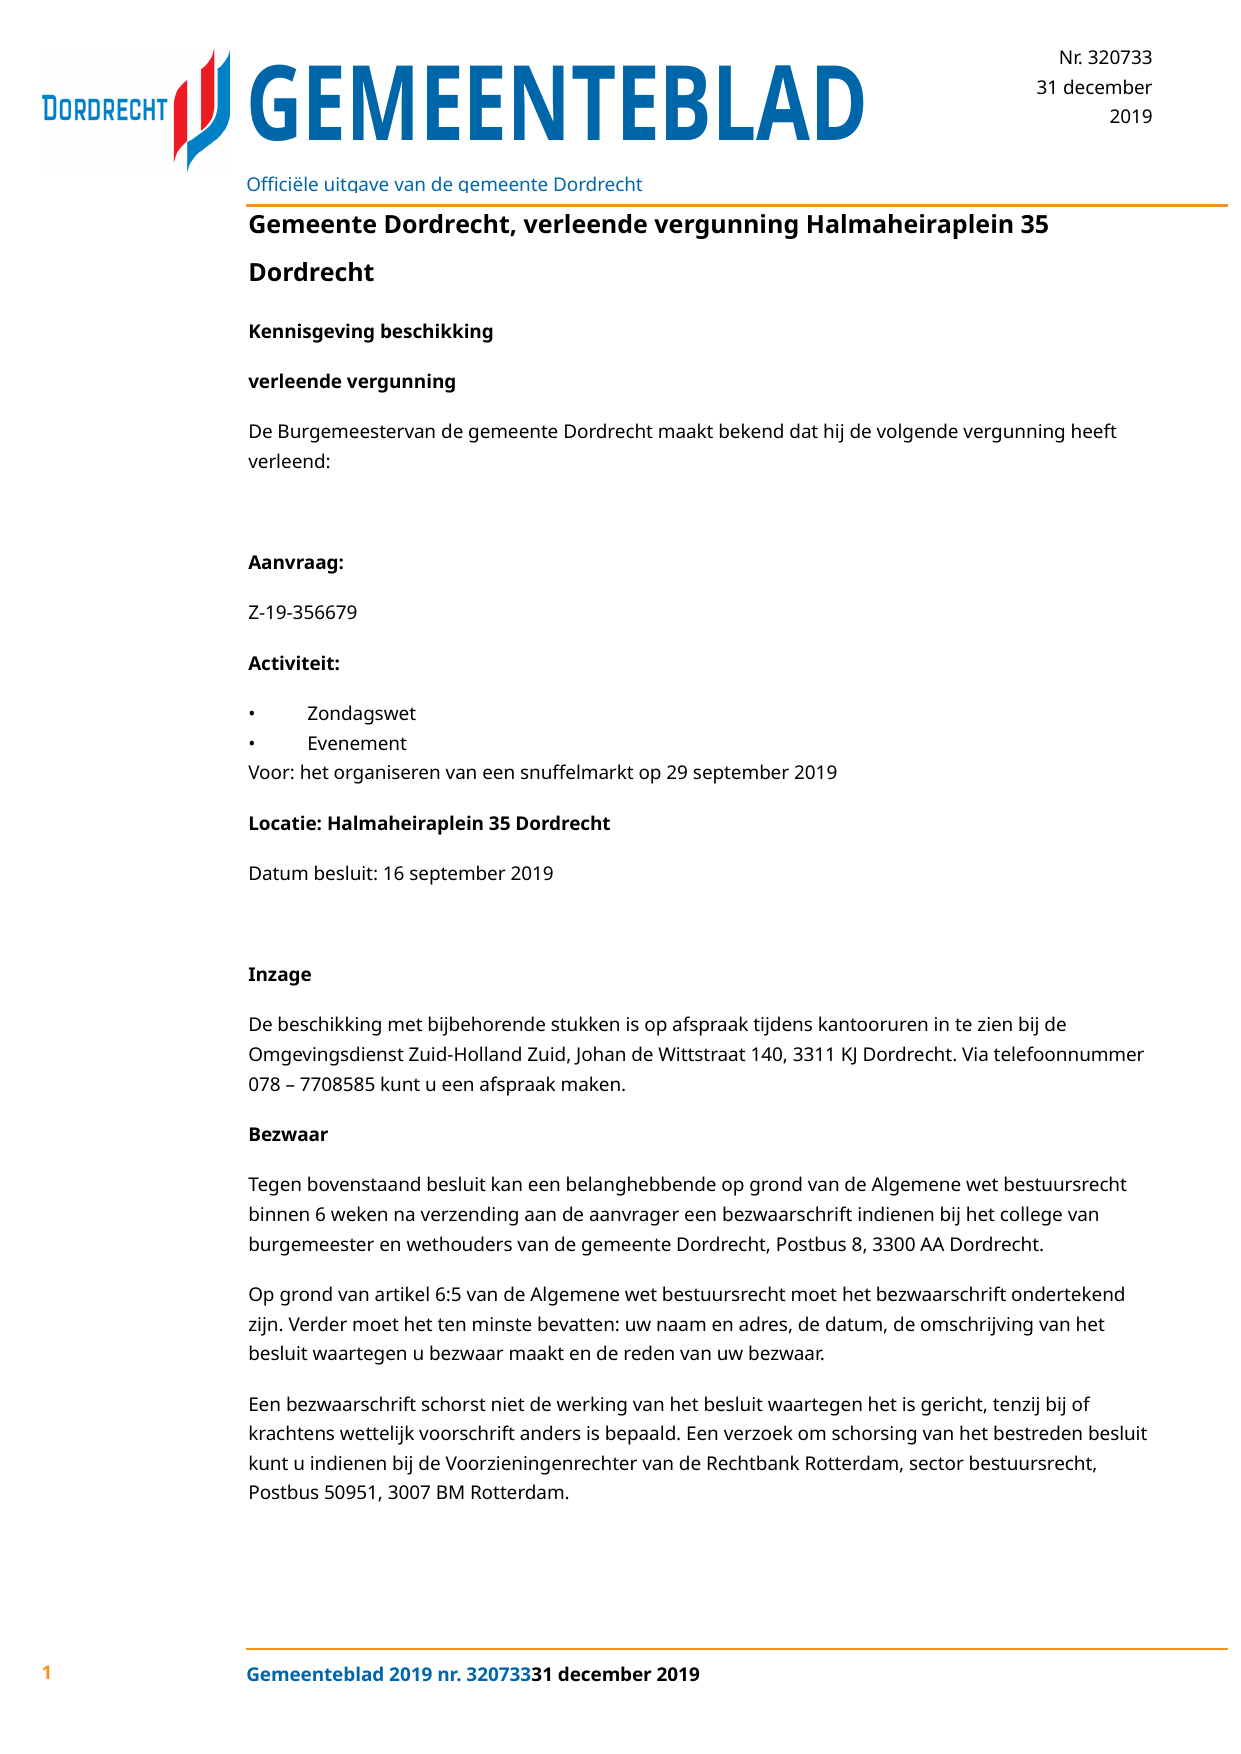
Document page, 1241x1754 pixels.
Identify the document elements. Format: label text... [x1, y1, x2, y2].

text Op grond van artikel 6:5 van de Algemene wet bestuursrecht moet het bezwaarschrift ondertekend zijn. Verder moet het ten minste bevatten: uw naam en adres, de datum, de omschrijving van het besluit waartegen u bezwaar maakt en de reden van uw bezwaar. [248, 1281, 1152, 1366]
text Bezwaar [248, 1121, 1152, 1147]
text verleende vergunning [248, 368, 1152, 394]
text De beschikking met bijbehorende stukken is op afspraak tijdens kantooruren in te zien bij de Omgevingsdienst Zuid-Holland Zuid, Johan de Wittstraat 140, 3311 KJ Dordrecht. Via telefoonnummer 078 – 7708585 kunt u een afspraak maken. [248, 1012, 1152, 1097]
text Datum besluit: 16 september 2019 [248, 860, 1152, 886]
text Inzage [248, 961, 1152, 987]
text Z-19-356679 [248, 599, 1152, 625]
text Kennisgeving beschikking [248, 318, 1152, 344]
text Voor: het organiseren van een snuffelmarkt op 29 september 2019 [248, 759, 1152, 785]
list Zondagswet [248, 700, 1152, 726]
text Een bezwaarschrift schorst niet de werking van het besluit waartegen het is gericht, tenzij bij of krachtens wettelijk voorschrift anders is bepaald. Een verzoek om schorsing van het bestreden besluit kunt u indienen bij de Voorzieningenrechter van de Rechtbank Rotterdam, sector bestuursrecht, Postbus 50951, 3007 BM Rotterdam. [248, 1391, 1152, 1505]
text Aanvraag: [248, 549, 1152, 575]
text Tegen bovenstaand besluit kan een belanghebbende op grond van de Algemene wet bestuursrecht binnen 6 weken na verzending aan de aanvrager een bezwaarschrift indienen bij het college van burgemeester en wethouders van de gemeente Dordrecht, Postbus 8, 3300 AA Dordrecht. [248, 1172, 1152, 1257]
text Activiteit: [248, 650, 1152, 676]
text Locatie: Halmaheiraplein 35 Dordrecht [248, 810, 1152, 836]
text Gemeente Dordrecht, verleende vergunning Halmaheiraplein 35 Dordrecht [248, 207, 1152, 288]
list Evenement [248, 730, 1152, 756]
text De Burgemeestervan de gemeente Dordrecht maakt bekend dat hij de volgende vergunning heeft verleend: [248, 419, 1152, 474]
picture [41, 47, 231, 172]
